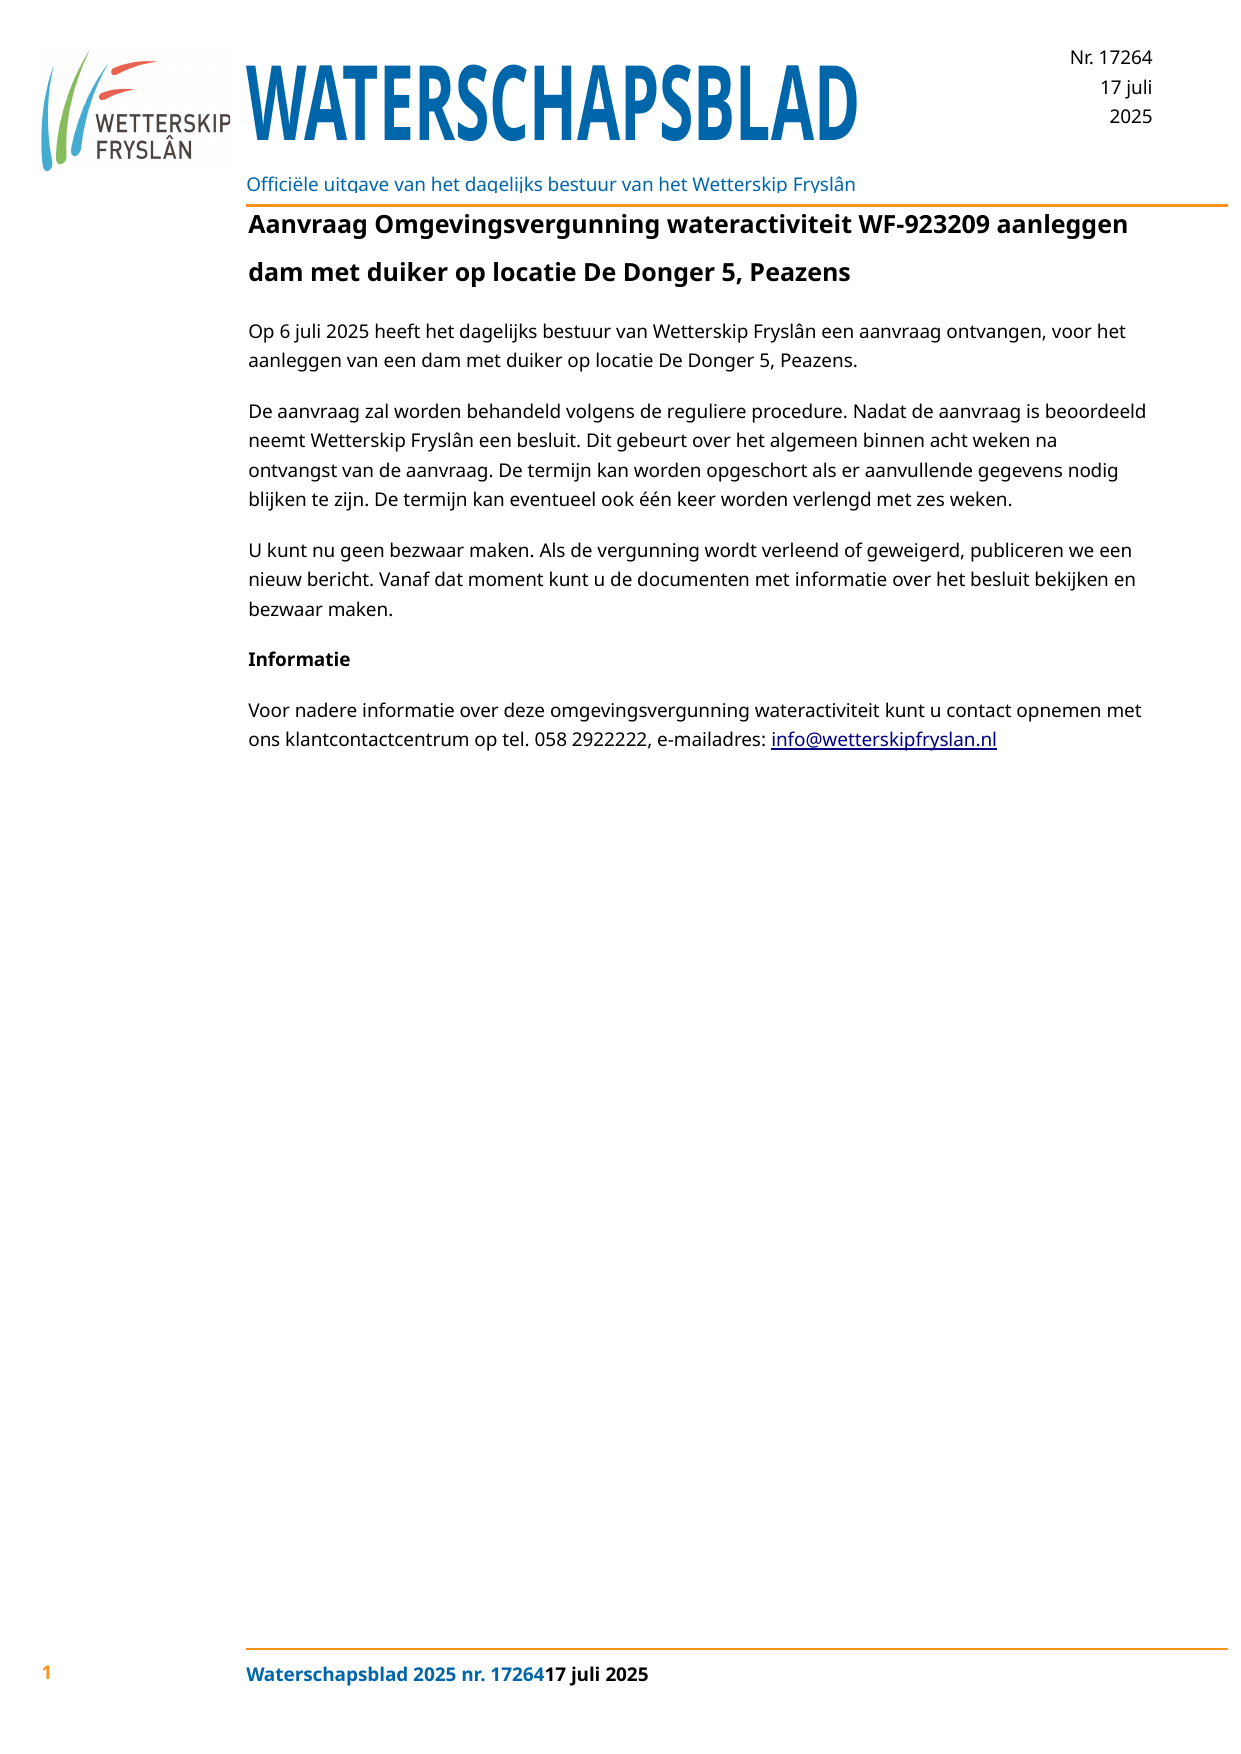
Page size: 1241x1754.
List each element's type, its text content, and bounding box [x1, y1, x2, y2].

text Aanvraag Omgevingsvergunning wateractiviteit WF-923209 aanleggen dam met duiker op locatie De Donger 5, Peazens [248, 207, 1152, 288]
picture [41, 47, 231, 172]
text Op 6 juli 2025 heeft het dagelijks bestuur van Wetterskip Fryslân een aanvraag ontvangen, voor het aanleggen van een dam met duiker op locatie De Donger 5, Peazens. [248, 318, 1152, 373]
text Informatie [248, 647, 1152, 672]
text De aanvraag zal worden behandeld volgens de reguliere procedure. Nadat de aanvraag is beoordeeld neemt Wetterskip Fryslân een besluit. Dit gebeurt over het algemeen binnen acht weken na ontvangst van de aanvraag. De termijn kan worden opgeschort als er aanvullende gegevens nodig blijken te zijn. De termijn kan eventueel ook één keer worden verlengd met zes weken. [248, 398, 1152, 512]
text U kunt nu geen bezwaar maken. Als de vergunning wordt verleend of geweigerd, publiceren we een nieuw bericht. Vanaf dat moment kunt u de documenten met informatie over het besluit bekijken en bezwaar maken. [248, 537, 1152, 622]
text Voor nadere informatie over deze omgevingsvergunning wateractiviteit kunt u contact opnemen met ons klantcontactcentrum op tel. 058 2922222, e-mailadres: info@wetterskipfryslan.nl [248, 697, 1152, 752]
